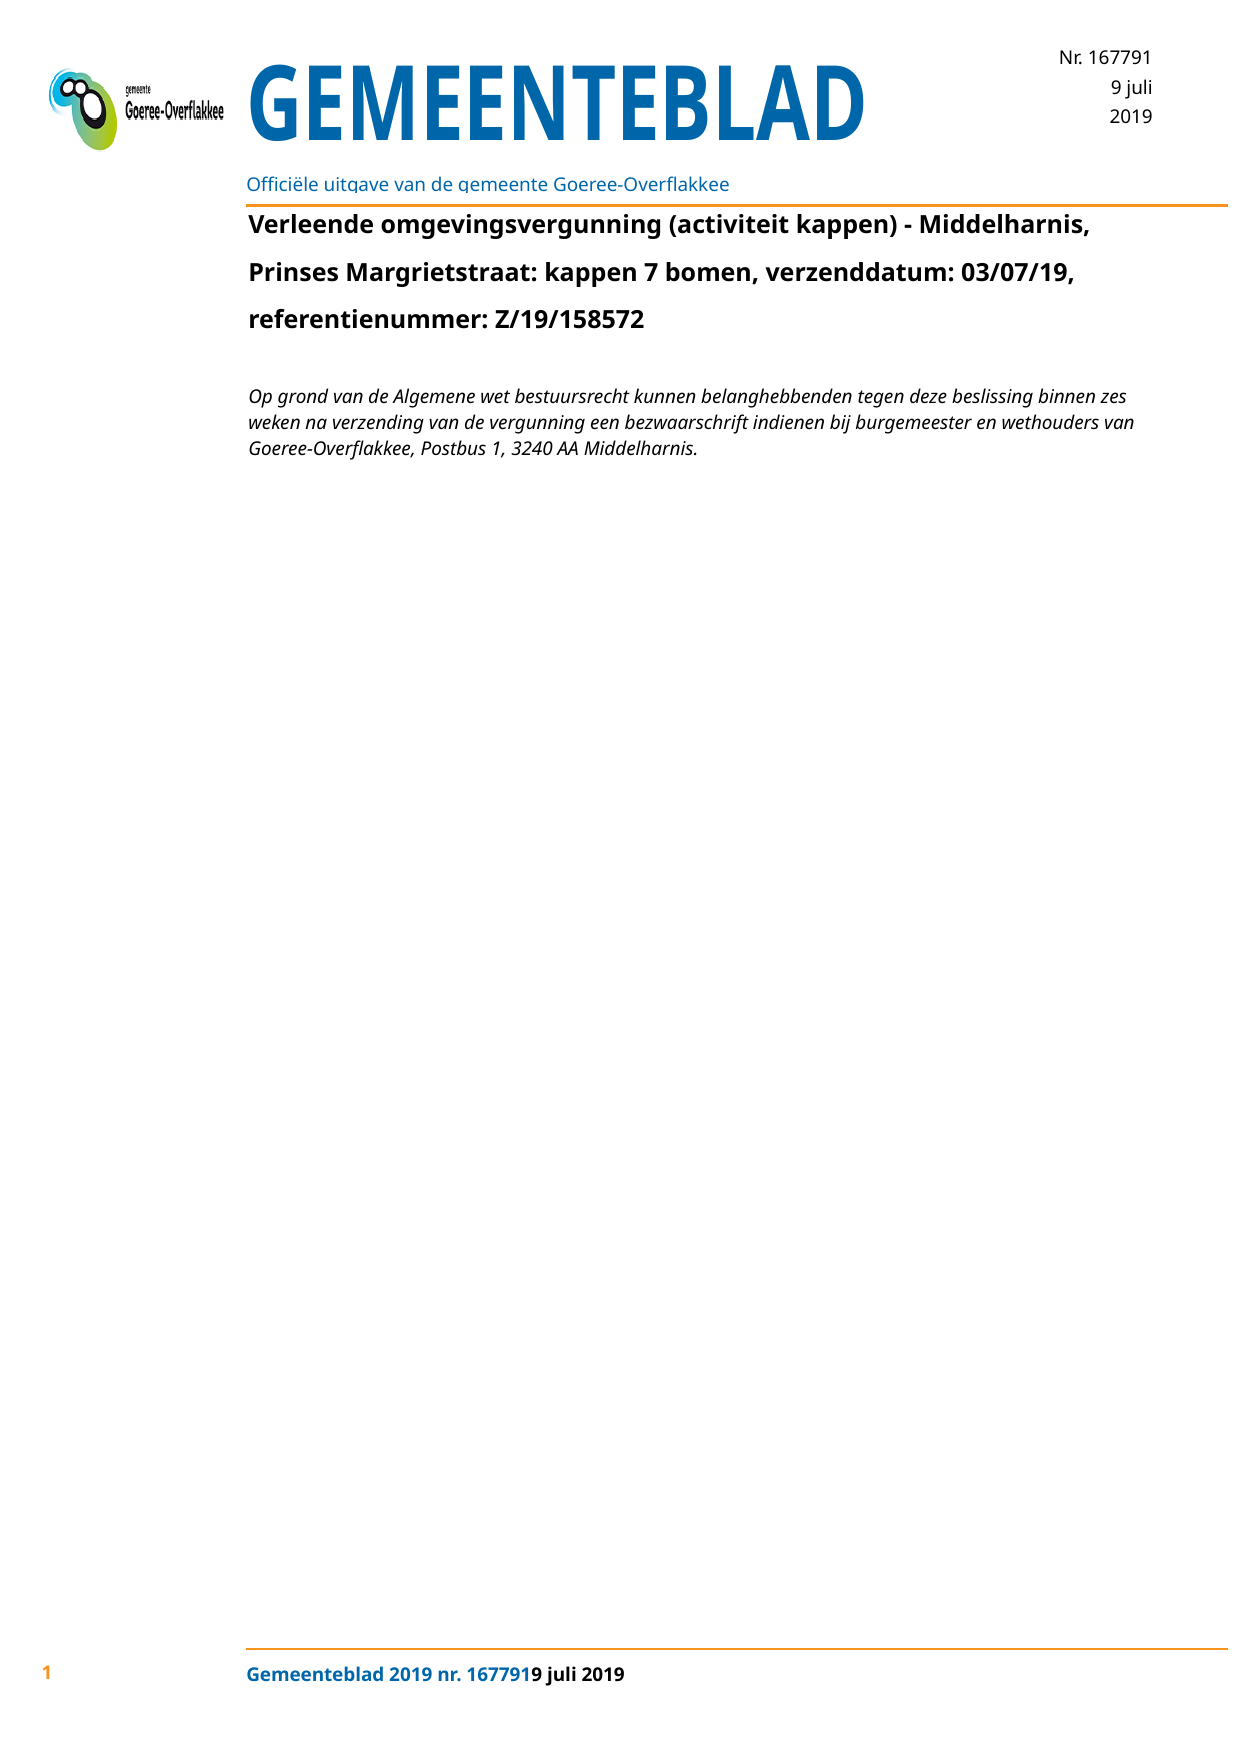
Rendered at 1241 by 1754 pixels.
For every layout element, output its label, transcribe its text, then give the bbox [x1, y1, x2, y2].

picture [41, 47, 231, 172]
text Verleende omgevingsvergunning (activiteit kappen) - Middelharnis, Prinses Margrietstraat: kappen 7 bomen, verzenddatum: 03/07/19, referentienummer: Z/19/158572 [248, 207, 1152, 336]
text Op grond van de Algemene wet bestuursrecht kunnen belanghebbenden tegen deze beslissing binnen zes weken na verzending van de vergunning een bezwaarschrift indienen bij burgemeester en wethouders van Goeree-Overflakkee, Postbus 1, 3240 AA Middelharnis. [248, 384, 1152, 461]
